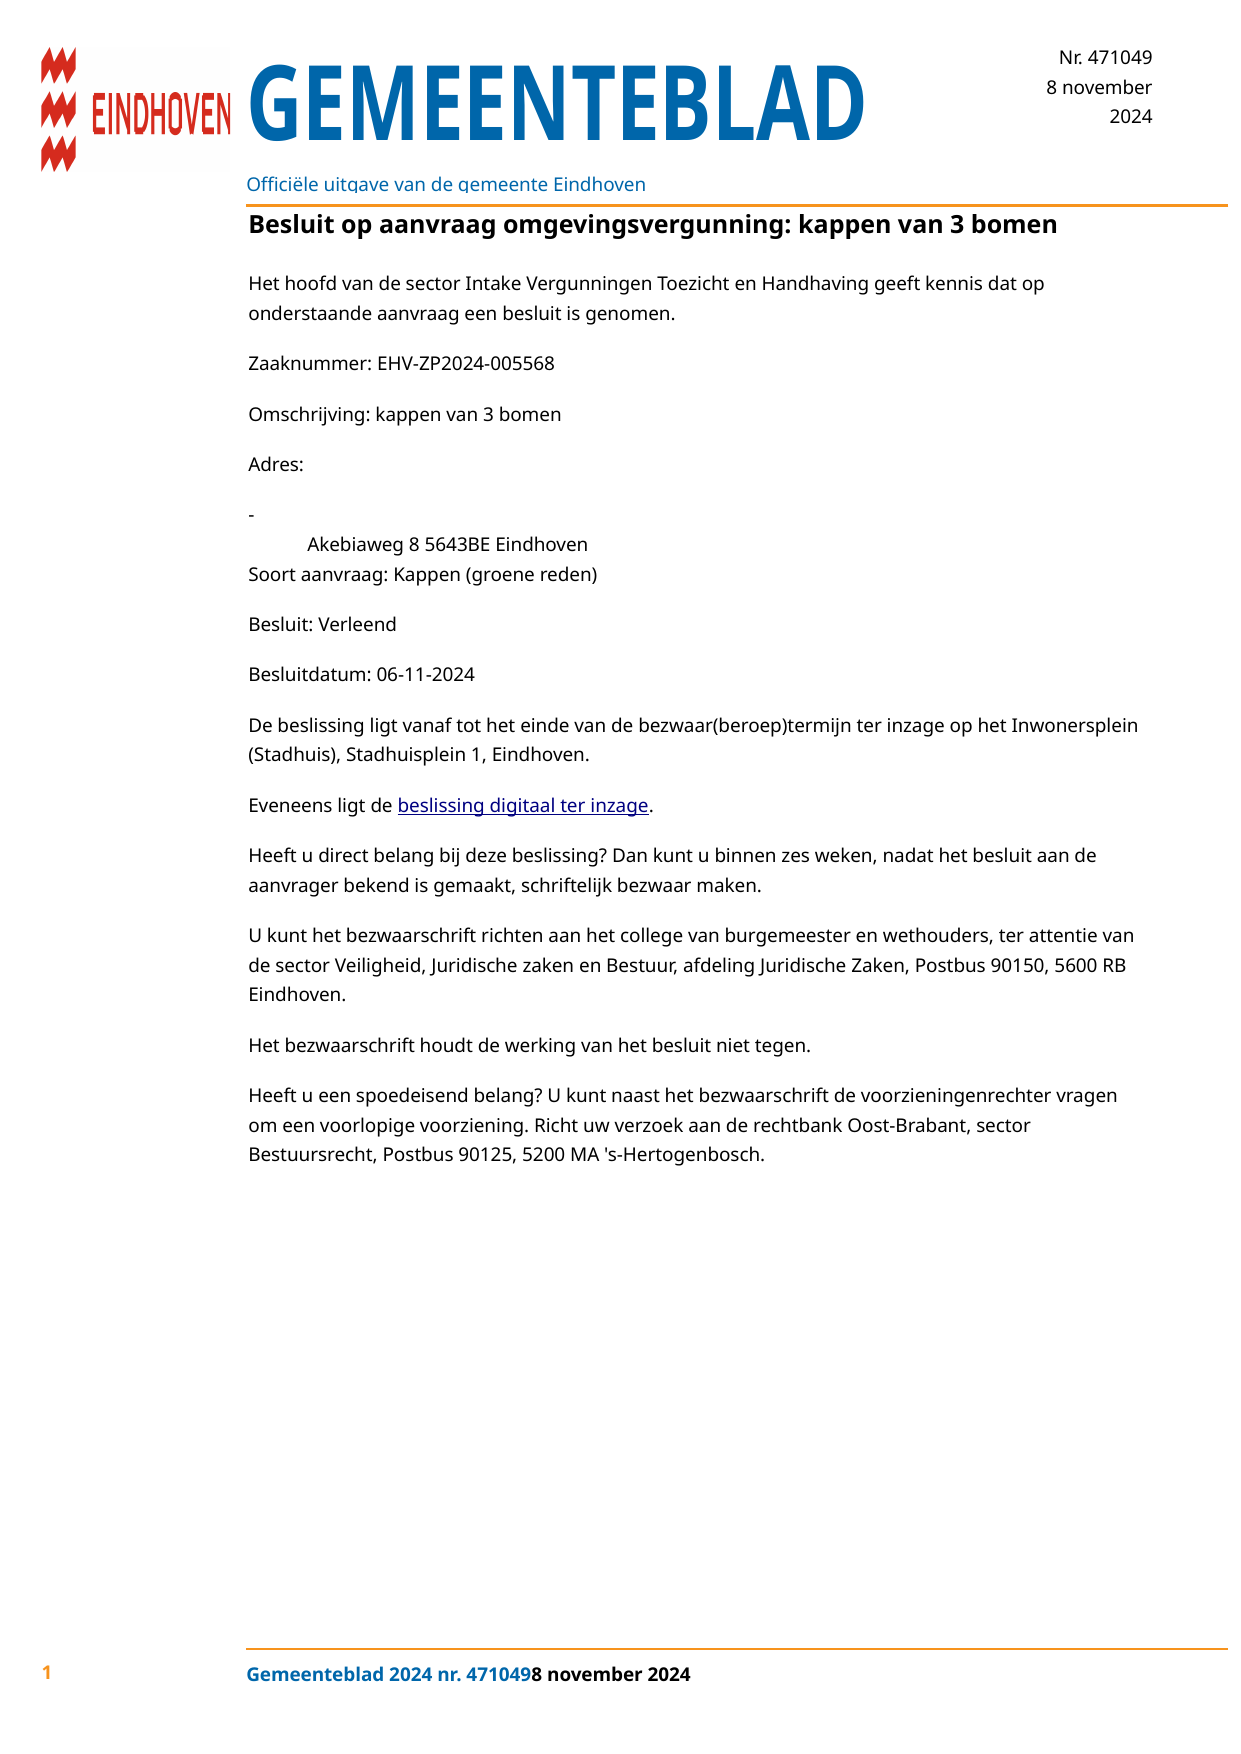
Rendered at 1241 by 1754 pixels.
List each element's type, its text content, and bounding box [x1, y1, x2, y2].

text Heeft u direct belang bij deze beslissing? Dan kunt u binnen zes weken, nadat het besluit aan de aanvrager bekend is gemaakt, schriftelijk bezwaar maken. [248, 842, 1152, 898]
text De beslissing ligt vanaf tot het einde van de bezwaar(beroep)termijn ter inzage op het Inwonersplein (Stadhuis), Stadhuisplein 1, Eindhoven. [248, 712, 1152, 767]
text Besluit: Verleend [248, 611, 1152, 637]
text Omschrijving: kappen van 3 bomen [248, 401, 1152, 426]
text Soort aanvraag: Kappen (groene reden) [248, 561, 1152, 586]
text Het bezwaarschrift houdt de werking van het besluit niet tegen. [248, 1032, 1152, 1058]
text Zaaknummer: EHV-ZP2024-005568 [248, 350, 1152, 376]
text Het hoofd van de sector Intake Vergunningen Toezicht en Handhaving geeft kennis dat op onderstaande aanvraag een besluit is genomen. [248, 270, 1152, 326]
text Heeft u een spoedeisend belang? U kunt naast het bezwaarschrift de voorzieningenrechter vragen om een voorlopige voorziening. Richt uw verzoek aan de rechtbank Oost-Brabant, sector Bestuursrecht, Postbus 90125, 5200 MA 's-Hertogenbosch. [248, 1082, 1152, 1167]
text Besluitdatum: 06-11-2024 [248, 662, 1152, 687]
text Adres: [248, 451, 1152, 477]
text U kunt het bezwaarschrift richten aan het college van burgemeester en wethouders, ter attentie van de sector Veiligheid, Juridische zaken en Bestuur, afdeling Juridische Zaken, Postbus 90150, 5600 RB Eindhoven. [248, 922, 1152, 1007]
text Eveneens ligt de beslissing digitaal ter inzage. [248, 792, 1152, 818]
picture [41, 47, 231, 172]
list Akebiaweg 8 5643BE Eindhoven [248, 531, 1152, 557]
text Besluit op aanvraag omgevingsvergunning: kappen van 3 bomen [248, 207, 1152, 241]
